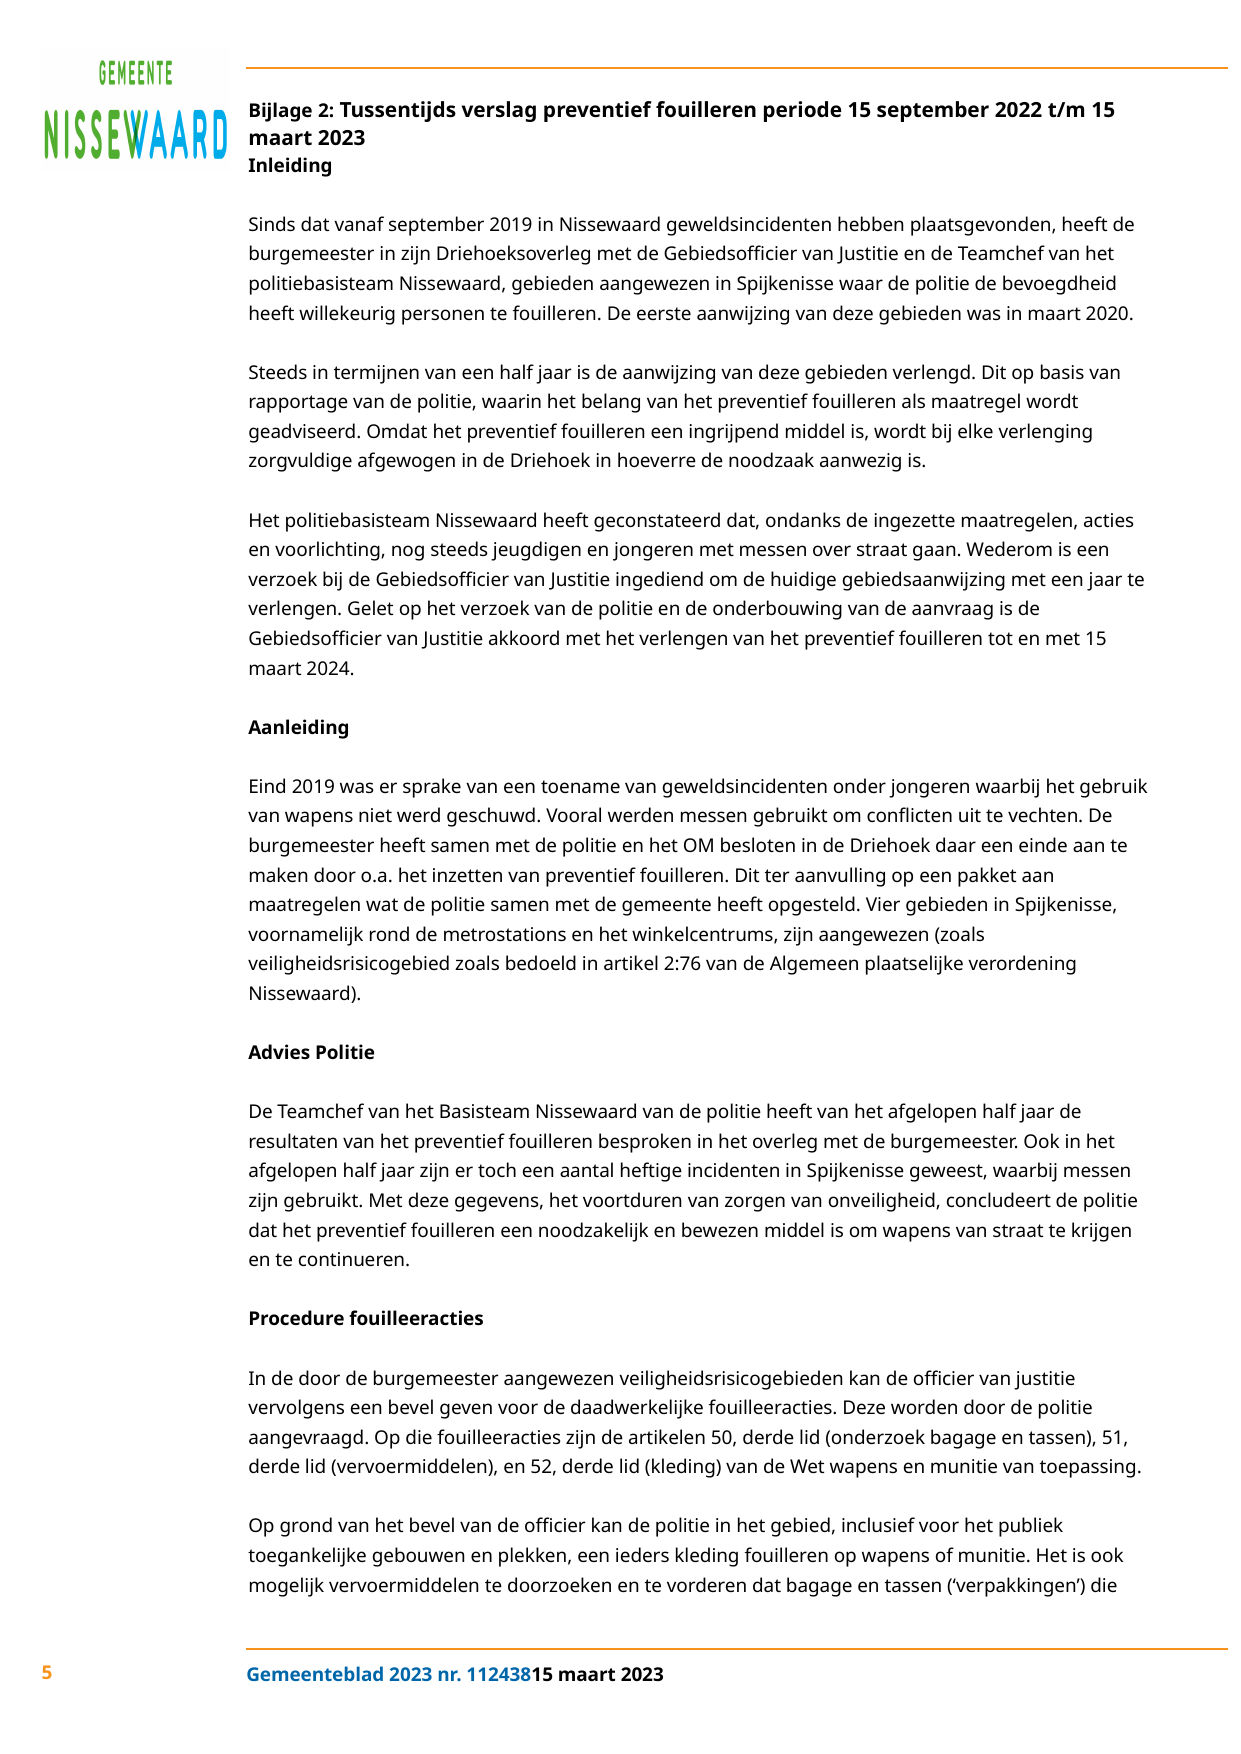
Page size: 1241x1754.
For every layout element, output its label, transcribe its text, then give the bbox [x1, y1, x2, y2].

text Het politiebasisteam Nissewaard heeft geconstateerd dat, ondanks de ingezette maatregelen, acties en voorlichting, nog steeds jeugdigen en jongeren met messen over straat gaan. Wederom is een verzoek bij de Gebiedsofficier van Justitie ingediend om de huidige gebiedsaanwijzing met een jaar te verlengen. Gelet op het verzoek van de politie en de onderbouwing van de aanvraag is de Gebiedsofficier van Justitie akkoord met het verlengen van het preventief fouilleren tot en met 15 maart 2024. [248, 507, 1152, 680]
text Op grond van het bevel van de officier kan de politie in het gebied, inclusief voor het publiek toegankelijke gebouwen en plekken, een ieders kleding fouilleren op wapens of munitie. Het is ook mogelijk vervoermiddelen te doorzoeken en te vorderen dat bagage en tassen (‘verpakkingen’) die [248, 1513, 1152, 1597]
text Procedure fouilleeracties [248, 1306, 1152, 1331]
text Aanleiding [248, 714, 1152, 739]
text Inleiding [248, 152, 1152, 177]
text Eind 2019 was er sprake van een toename van geweldsincidenten onder jongeren waarbij het gebruik van wapens niet werd geschuwd. Vooral werden messen gebruikt om conflicten uit te vechten. De burgemeester heeft samen met de politie en het OM besloten in de Driehoek daar een einde aan te maken door o.a. het inzetten van preventief fouilleren. Dit ter aanvulling op een pakket aan maatregelen wat de politie samen met de gemeente heeft opgesteld. Vier gebieden in Spijkenisse, voornamelijk rond de metrostations en het winkelcentrums, zijn aangewezen (zoals veiligheidsrisicogebied zoals bedoeld in artikel 2:76 van de Algemeen plaatselijke verordening Nissewaard). [248, 773, 1152, 1006]
picture [41, 47, 231, 172]
text De Teamchef van het Basisteam Nissewaard van de politie heeft van het afgelopen half jaar de resultaten van het preventief fouilleren besproken in het overleg met de burgemeester. Ook in het afgelopen half jaar zijn er toch een aantal heftige incidenten in Spijkenisse geweest, waarbij messen zijn gebruikt. Met deze gegevens, het voortduren van zorgen van onveiligheid, concludeert de politie dat het preventief fouilleren een noodzakelijk en bewezen middel is om wapens van straat te krijgen en te continueren. [248, 1098, 1152, 1272]
text Advies Politie [248, 1039, 1152, 1065]
text Steeds in termijnen van een half jaar is de aanwijzing van deze gebieden verlengd. Dit op basis van rapportage van de politie, waarin het belang van het preventief fouilleren als maatregel wordt geadviseerd. Omdat het preventief fouilleren een ingrijpend middel is, wordt bij elke verlenging zorgvuldige afgewogen in de Driehoek in hoeverre de noodzaak aanwezig is. [248, 359, 1152, 473]
text Sinds dat vanaf september 2019 in Nissewaard geweldsincidenten hebben plaatsgevonden, heeft de burgemeester in zijn Driehoeksoverleg met de Gebiedsofficier van Justitie en de Teamchef van het politiebasisteam Nissewaard, gebieden aangewezen in Spijkenisse waar de politie de bevoegdheid heeft willekeurig personen te fouilleren. De eerste aanwijzing van deze gebieden was in maart 2020. [248, 211, 1152, 325]
text In de door de burgemeester aangewezen veiligheidsrisicogebieden kan de officier van justitie vervolgens een bevel geven voor de daadwerkelijke fouilleeracties. Deze worden door de politie aangevraagd. Op die fouilleeracties zijn de artikelen 50, derde lid (onderzoek bagage en tassen), 51, derde lid (vervoermiddelen), en 52, derde lid (kleding) van de Wet wapens en munitie van toepassing. [248, 1365, 1152, 1479]
text Bijlage 2: Tussentijds verslag preventief fouilleren periode 15 september 2022 t/m 15 maart 2023 [248, 95, 1152, 152]
